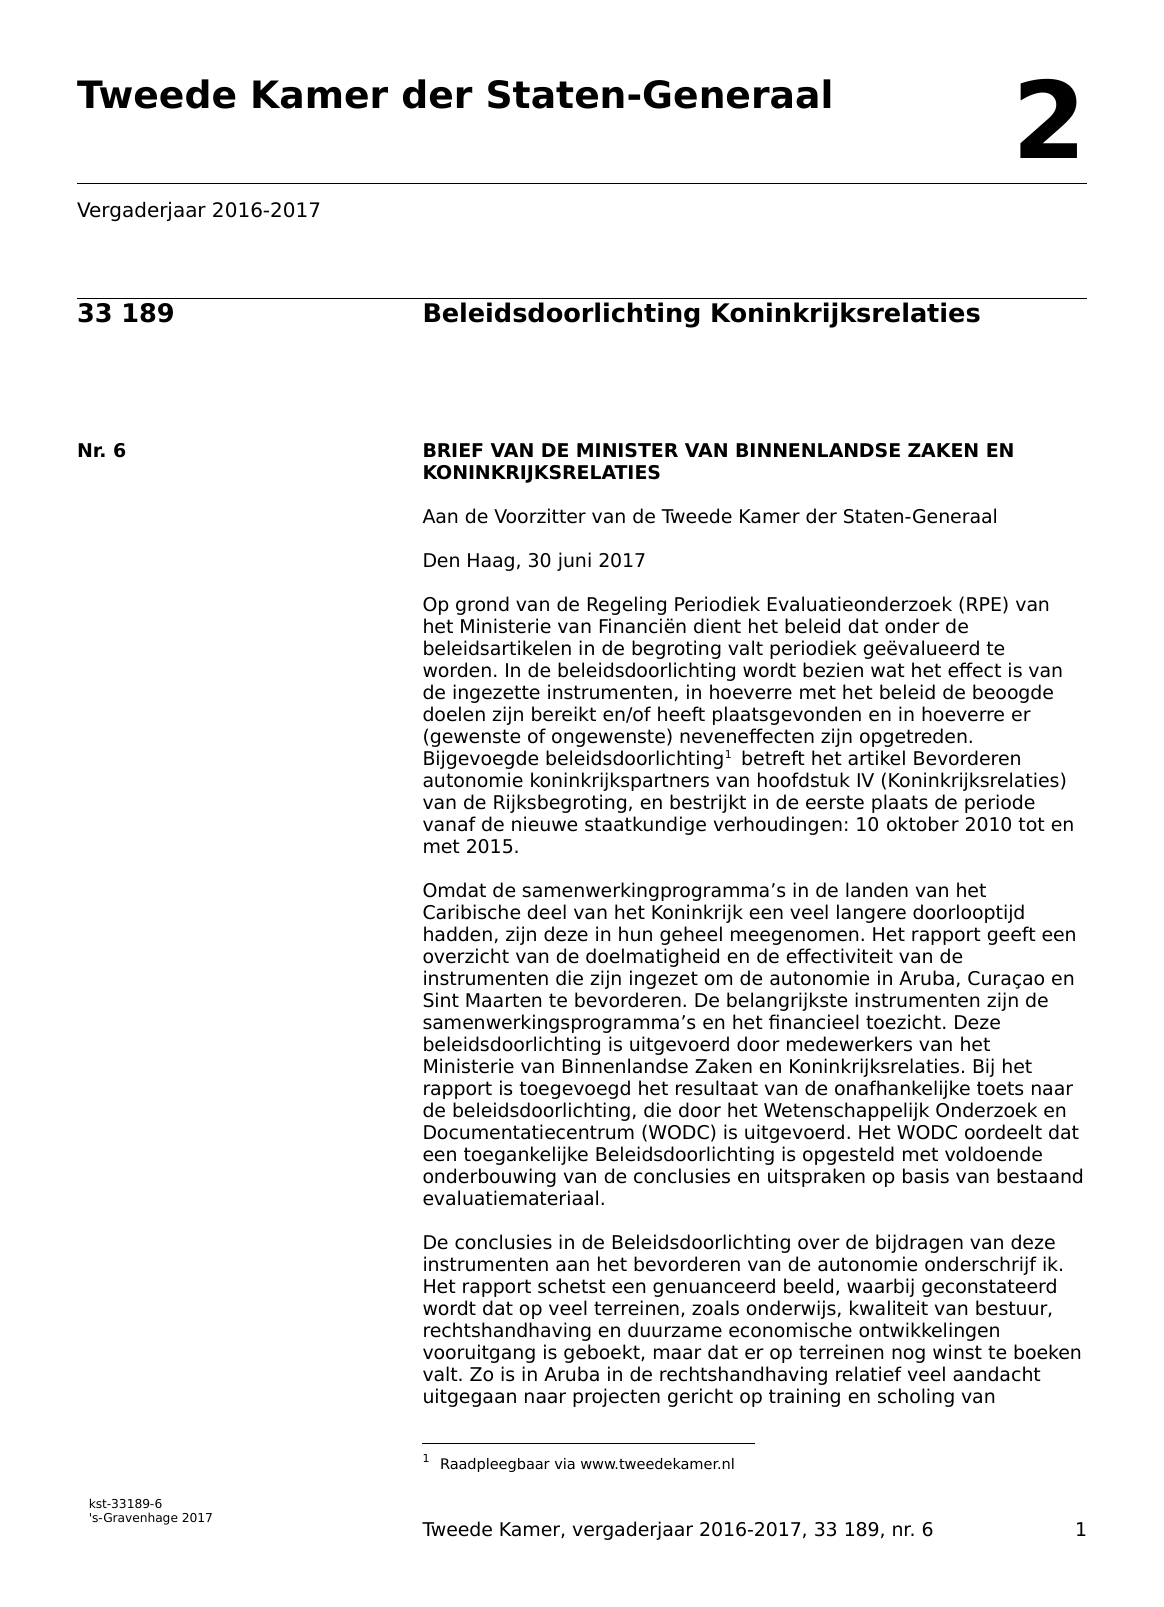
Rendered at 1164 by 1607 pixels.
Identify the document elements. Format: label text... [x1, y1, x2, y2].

table_header Tweede Kamer der Staten-Generaal [77, 59, 886, 183]
table_header 2 [886, 59, 1087, 183]
text Aan de Voorzitter van de Tweede Kamer der Staten-Generaal [422, 506, 1087, 528]
text Den Haag, 30 juni 2017 [422, 550, 1087, 572]
text Op grond van de Regeling Periodiek Evaluatieonderzoek (RPE) van het Ministerie van Financiën dient het beleid dat onder de beleidsartikelen in de begroting valt periodiek geëvalueerd te worden. In de beleidsdoorlichting wordt bezien wat het effect is van de ingezette instrumenten, in hoeverre met het beleid de beoogde doelen zijn bereikt en/of heeft plaatsgevonden en in hoeverre er (gewenste of ongewenste) neveneffecten zijn opgetreden. Bijgevoegde beleidsdoorlichting betreft het artikel Bevorderen autonomie koninkrijkspartners van hoofdstuk IV (Koninkrijksrelaties) van de Rijksbegroting, en bestrijkt in de eerste plaats de periode vanaf de nieuwe staatkundige verhoudingen: 10 oktober 2010 tot en met 2015. [422, 594, 1087, 858]
table_cell Vergaderjaar 2016-2017 [77, 184, 1087, 298]
text 's-Gravenhage 2017 [88, 1511, 323, 1525]
text Omdat de samenwerkingprogramma’s in de landen van het Caribische deel van het Koninkrijk een veel langere doorlooptijd hadden, zijn deze in hun geheel meegenomen. Het rapport geeft een overzicht van de doelmatigheid en de effectiviteit van de instrumenten die zijn ingezet om de autonomie in Aruba, Curaçao en Sint Maarten te bevorderen. De belangrijkste instrumenten zijn de samenwerkingsprogramma’s en het financieel toezicht. Deze beleidsdoorlichting is uitgevoerd door medewerkers van het Ministerie van Binnenlandse Zaken en Koninkrijksrelaties. Bij het rapport is toegevoegd het resultaat van de onafhankelijke toets naar de beleidsdoorlichting, die door het Wetenschappelijk Onderzoek en Documentatiecentrum (WODC) is uitgevoerd. Het WODC oordeelt dat een toegankelijke Beleidsdoorlichting is opgesteld met voldoende onderbouwing van de conclusies en uitspraken op basis van bestaand evaluatiemateriaal. [422, 880, 1087, 1210]
text De conclusies in de Beleidsdoorlichting over de bijdragen van deze instrumenten aan het bevorderen van de autonomie onderschrijf ik. Het rapport schetst een genuanceerd beeld, waarbij geconstateerd wordt dat op veel terreinen, zoals onderwijs, kwaliteit van bestuur, rechtshandhaving en duurzame economische ontwikkelingen vooruitgang is geboekt, maar dat er op terreinen nog winst te boeken valt. Zo is in Aruba in de rechtshandhaving relatief veel aandacht uitgegaan naar projecten gericht op training en scholing van [422, 1232, 1087, 1408]
text kst-33189-6 [88, 1497, 323, 1511]
text Raadpleegbaar via www.tweedekamer.nl [422, 1452, 1087, 1474]
subtitle Nr. 6 BRIEF VAN DE MINISTER VAN BINNENLANDSE ZAKEN EN KONINKRIJKSRELATIES [77, 440, 1087, 484]
subtitle 33 189 Beleidsdoorlichting Koninkrijksrelaties [77, 299, 1087, 329]
